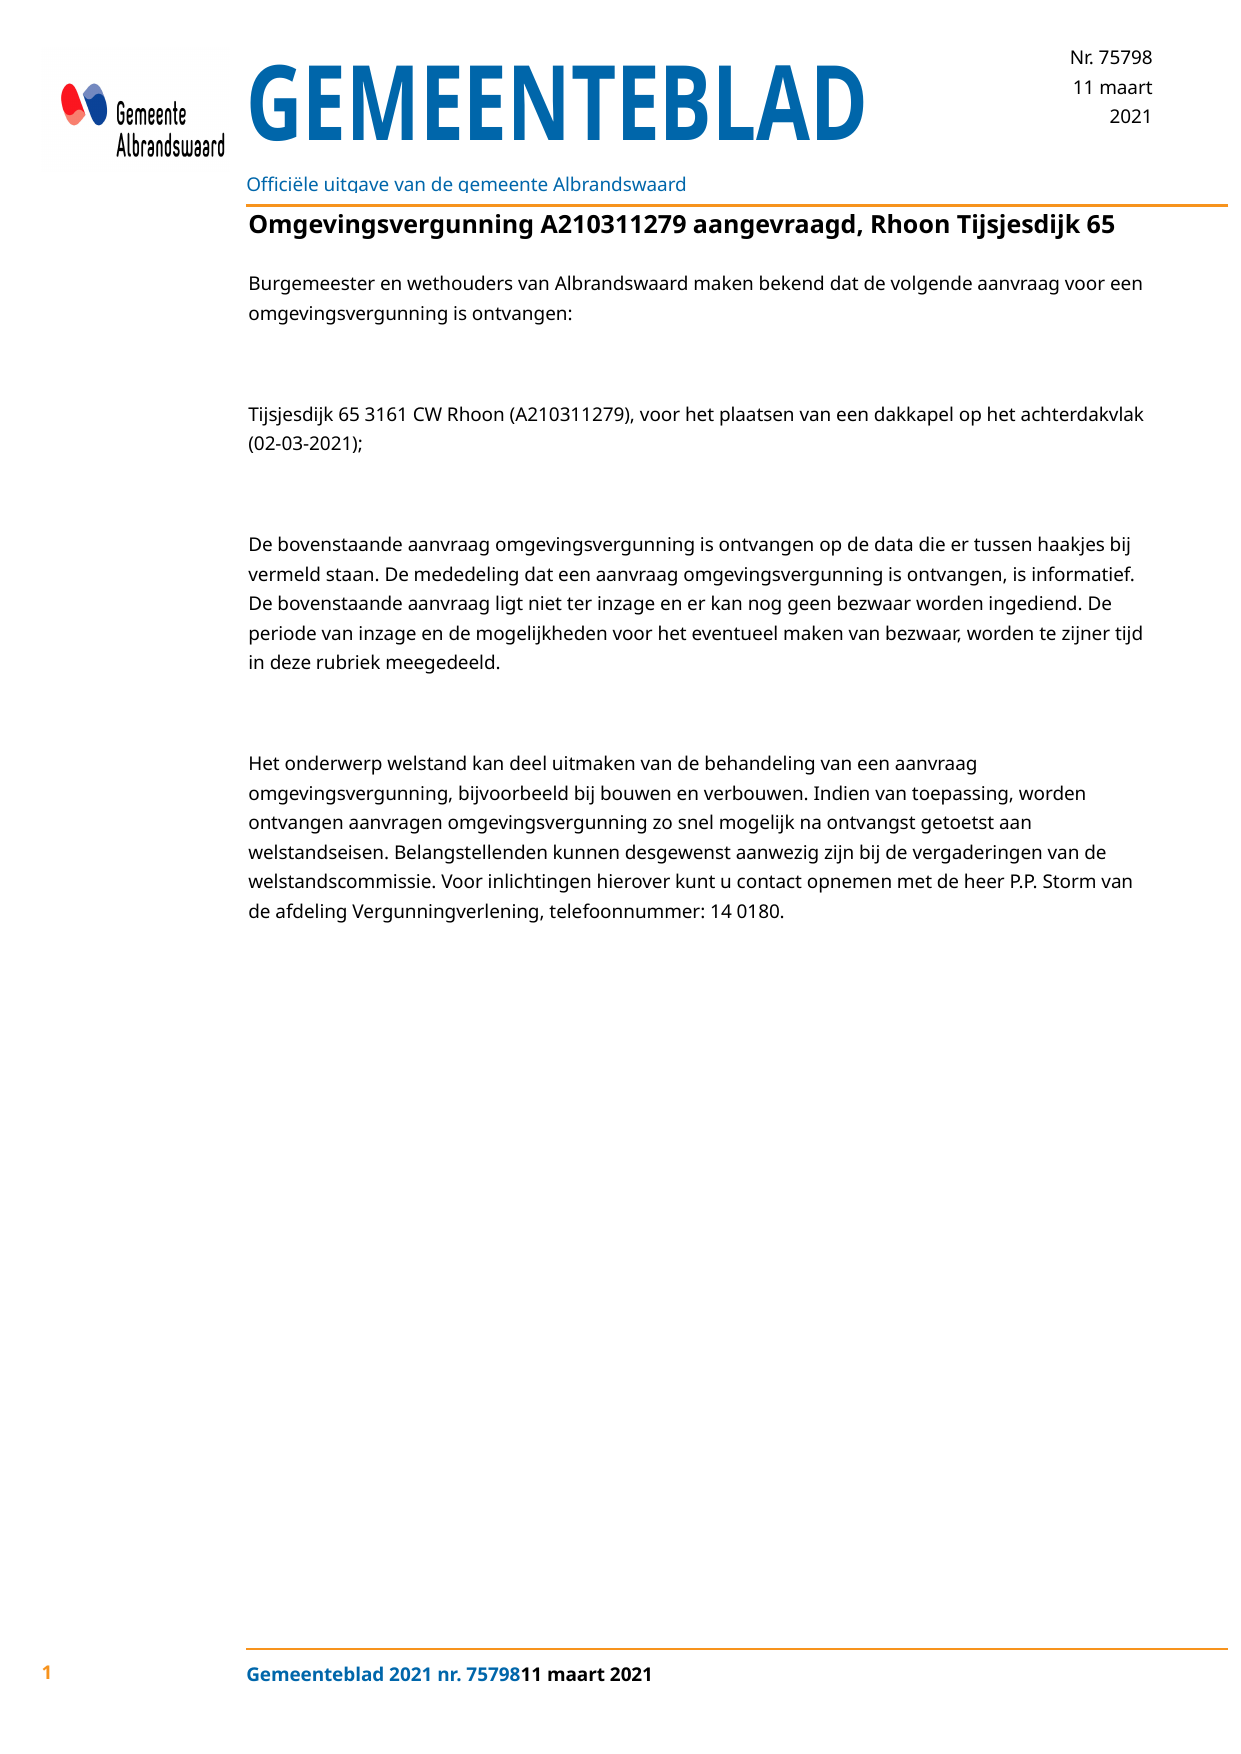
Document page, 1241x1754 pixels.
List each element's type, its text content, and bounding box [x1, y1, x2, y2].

text De bovenstaande aanvraag omgevingsvergunning is ontvangen op de data die er tussen haakjes bij vermeld staan. De mededeling dat een aanvraag omgevingsvergunning is ontvangen, is informatief. De bovenstaande aanvraag ligt niet ter inzage en er kan nog geen bezwaar worden ingediend. De periode van inzage en de mogelijkheden voor het eventueel maken van bezwaar, worden te zijner tijd in deze rubriek meegedeeld. [248, 531, 1152, 675]
text Burgemeester en wethouders van Albrandswaard maken bekend dat de volgende aanvraag voor een omgevingsvergunning is ontvangen: [248, 270, 1152, 326]
picture [41, 47, 231, 172]
text Het onderwerp welstand kan deel uitmaken van de behandeling van een aanvraag omgevingsvergunning, bijvoorbeeld bij bouwen en verbouwen. Indien van toepassing, worden ontvangen aanvragen omgevingsvergunning zo snel mogelijk na ontvangst getoetst aan welstandseisen. Belangstellenden kunnen desgewenst aanwezig zijn bij de vergaderingen van de welstandscommissie. Voor inlichtingen hierover kunt u contact opnemen met de heer P.P. Storm van de afdeling Vergunningverlening, telefoonnummer: 14 0180. [248, 750, 1152, 924]
text Tijsjesdijk 65 3161 CW Rhoon (A210311279), voor het plaatsen van een dakkapel op het achterdakvlak (02-03-2021); [248, 401, 1152, 456]
text Omgevingsvergunning A210311279 aangevraagd, Rhoon Tijsjesdijk 65 [248, 207, 1152, 241]
